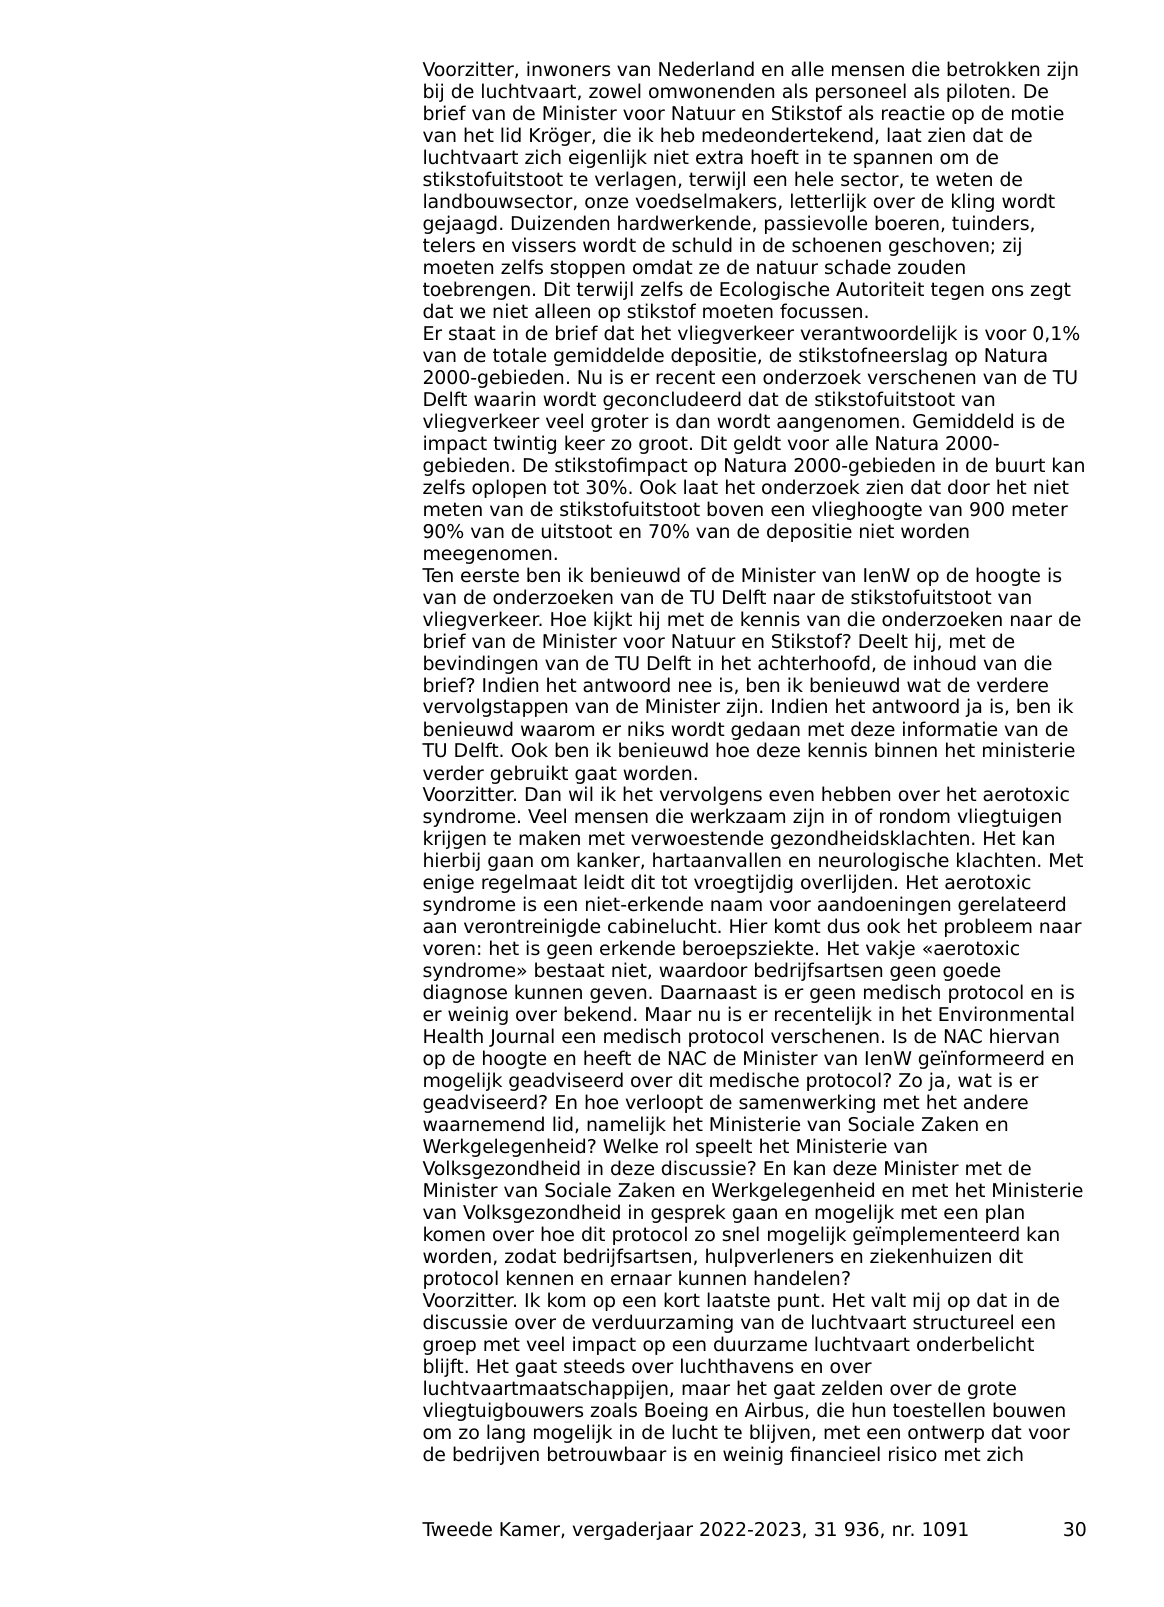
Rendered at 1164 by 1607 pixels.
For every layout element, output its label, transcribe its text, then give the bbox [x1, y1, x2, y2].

text Ten eerste ben ik benieuwd of de Minister van IenW op de hoogte is van de onderzoeken van de TU Delft naar de stikstofuitstoot van vliegverkeer. Hoe kijkt hij met de kennis van die onderzoeken naar de brief van de Minister voor Natuur en Stikstof? Deelt hij, met de bevindingen van de TU Delft in het achterhoofd, de inhoud van die brief? Indien het antwoord nee is, ben ik benieuwd wat de verdere vervolgstappen van de Minister zijn. Indien het antwoord ja is, ben ik benieuwd waarom er niks wordt gedaan met deze informatie van de TU Delft. Ook ben ik benieuwd hoe deze kennis binnen het ministerie verder gebruikt gaat worden. [422, 564, 1087, 784]
text Voorzitter. Ik kom op een kort laatste punt. Het valt mij op dat in de discussie over de verduurzaming van de luchtvaart structureel een groep met veel impact op een duurzame luchtvaart onderbelicht blijft. Het gaat steeds over luchthavens en over luchtvaartmaatschappijen, maar het gaat zelden over de grote vliegtuigbouwers zoals Boeing en Airbus, die hun toestellen bouwen om zo lang mogelijk in de lucht te blijven, met een ontwerp dat voor de bedrijven betrouwbaar is en weinig financieel risico met zich [422, 1290, 1087, 1466]
text Er staat in de brief dat het vliegverkeer verantwoordelijk is voor 0,1% van de totale gemiddelde depositie, de stikstofneerslag op Natura 2000-gebieden. Nu is er recent een onderzoek verschenen van de TU Delft waarin wordt geconcludeerd dat de stikstofuitstoot van vliegverkeer veel groter is dan wordt aangenomen. Gemiddeld is de impact twintig keer zo groot. Dit geldt voor alle Natura 2000-gebieden. De stikstofimpact op Natura 2000-gebieden in de buurt kan zelfs oplopen tot 30%. Ook laat het onderzoek zien dat door het niet meten van de stikstofuitstoot boven een vlieghoogte van 900 meter 90% van de uitstoot en 70% van de depositie niet worden meegenomen. [422, 323, 1087, 564]
text Voorzitter. Dan wil ik het vervolgens even hebben over het aerotoxic syndrome. Veel mensen die werkzaam zijn in of rondom vliegtuigen krijgen te maken met verwoestende gezondheidsklachten. Het kan hierbij gaan om kanker, hartaanvallen en neurologische klachten. Met enige regelmaat leidt dit tot vroegtijdig overlijden. Het aerotoxic syndrome is een niet-erkende naam voor aandoeningen gerelateerd aan verontreinigde cabinelucht. Hier komt dus ook het probleem naar voren: het is geen erkende beroepsziekte. Het vakje «aerotoxic syndrome» bestaat niet, waardoor bedrijfsartsen geen goede diagnose kunnen geven. Daarnaast is er geen medisch protocol en is er weinig over bekend. Maar nu is er recentelijk in het Environmental Health Journal een medisch protocol verschenen. Is de NAC hiervan op de hoogte en heeft de NAC de Minister van IenW geïnformeerd en mogelijk geadviseerd over dit medische protocol? Zo ja, wat is er geadviseerd? En hoe verloopt de samenwerking met het andere waarnemend lid, namelijk het Ministerie van Sociale Zaken en Werkgelegenheid? Welke rol speelt het Ministerie van Volksgezondheid in deze discussie? En kan deze Minister met de Minister van Sociale Zaken en Werkgelegenheid en met het Ministerie van Volksgezondheid in gesprek gaan en mogelijk met een plan komen over hoe dit protocol zo snel mogelijk geïmplementeerd kan worden, zodat bedrijfsartsen, hulpverleners en ziekenhuizen dit protocol kennen en ernaar kunnen handelen? [422, 784, 1087, 1290]
text Voorzitter, inwoners van Nederland en alle mensen die betrokken zijn bij de luchtvaart, zowel omwonenden als personeel als piloten. De brief van de Minister voor Natuur en Stikstof als reactie op de motie van het lid Kröger, die ik heb medeondertekend, laat zien dat de luchtvaart zich eigenlijk niet extra hoeft in te spannen om de stikstofuitstoot te verlagen, terwijl een hele sector, te weten de landbouwsector, onze voedselmakers, letterlijk over de kling wordt gejaagd. Duizenden hardwerkende, passievolle boeren, tuinders, telers en vissers wordt de schuld in de schoenen geschoven; zij moeten zelfs stoppen omdat ze de natuur schade zouden toebrengen. Dit terwijl zelfs de Ecologische Autoriteit tegen ons zegt dat we niet alleen op stikstof moeten focussen. [422, 59, 1087, 323]
